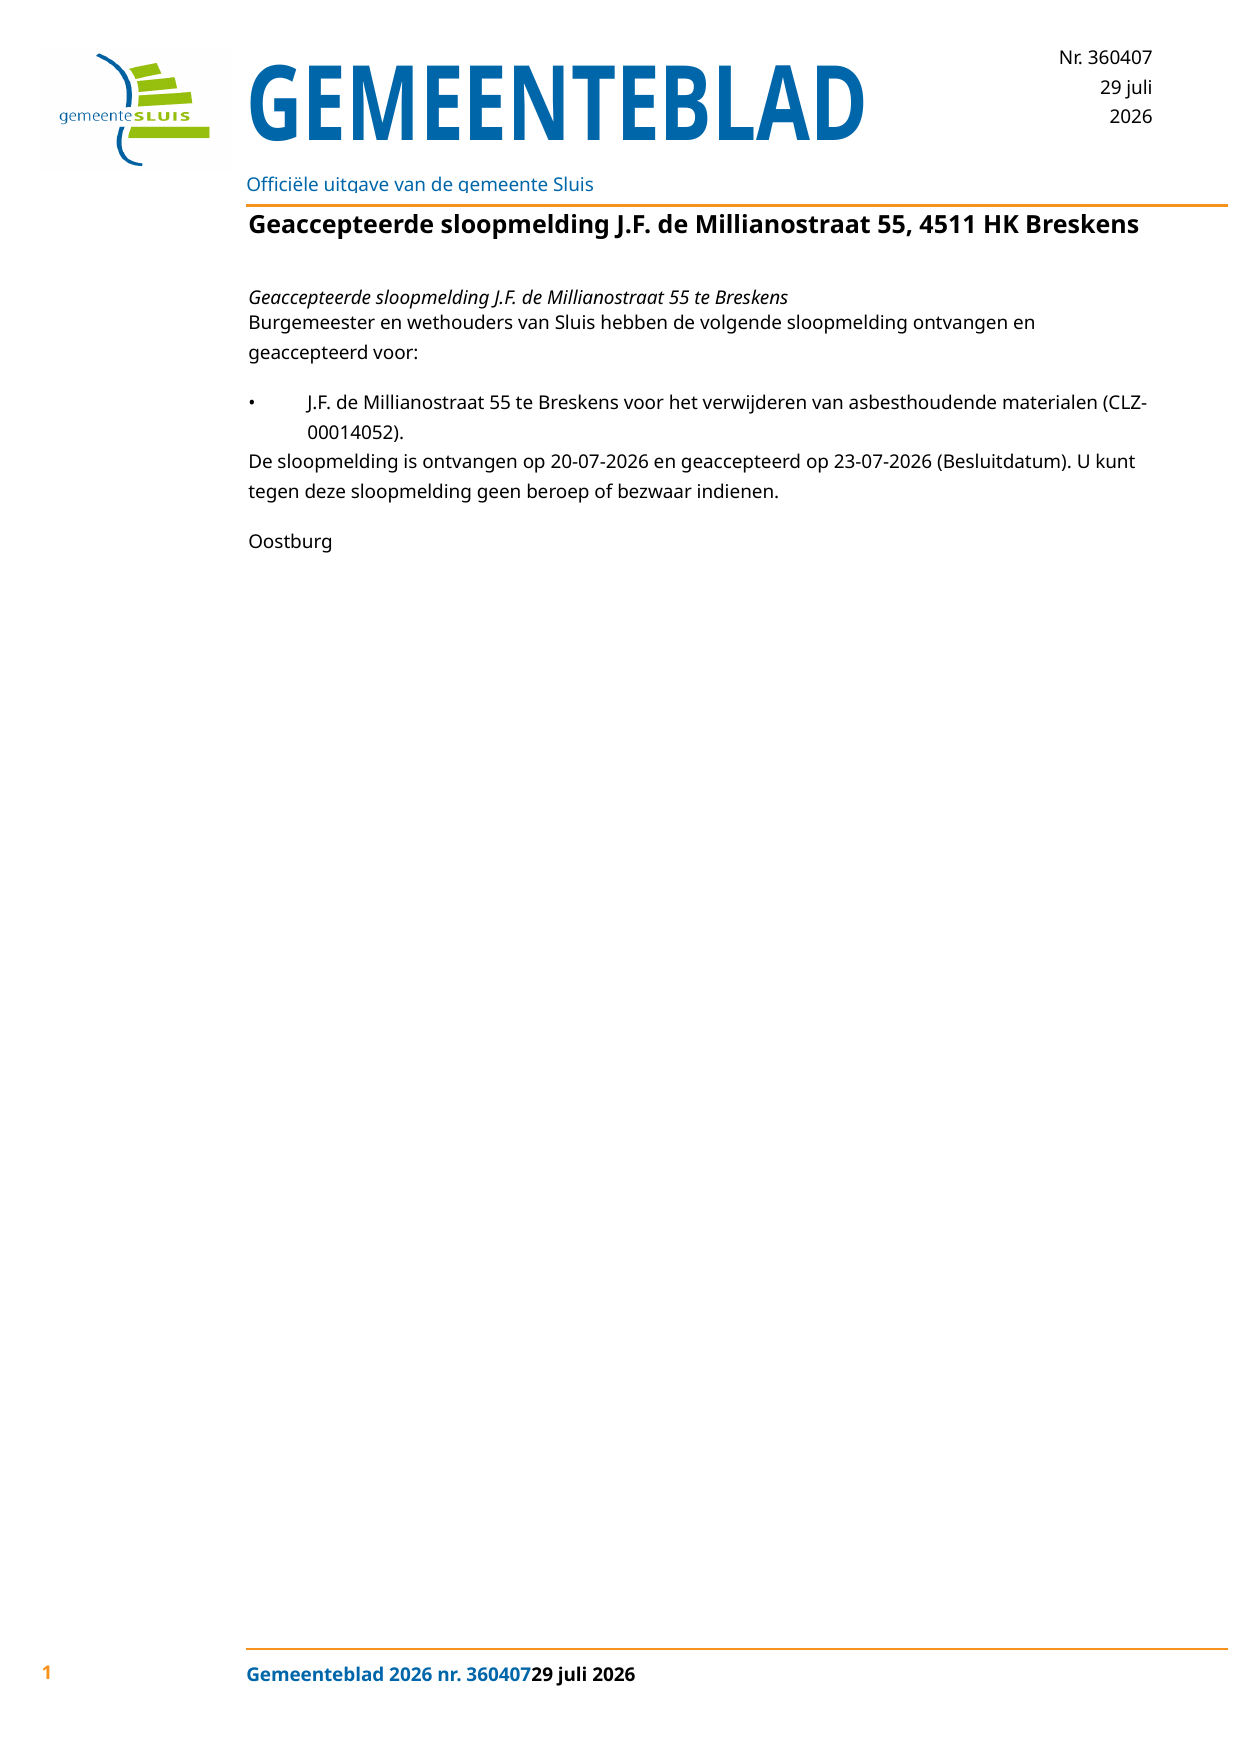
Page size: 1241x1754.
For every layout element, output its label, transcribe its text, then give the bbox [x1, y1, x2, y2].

text De sloopmelding is ontvangen op 20-07-2026 en geaccepteerd op 23-07-2026 (Besluitdatum). U kunt tegen deze sloopmelding geen beroep of bezwaar indienen. [248, 449, 1152, 504]
list J.F. de Millianostraat 55 te Breskens voor het verwijderen van asbesthoudende materialen (CLZ-00014052). [248, 389, 1152, 445]
picture [41, 47, 231, 172]
text Burgemeester en wethouders van Sluis hebben de volgende sloopmelding ontvangen en geaccepteerd voor: [248, 309, 1152, 365]
text Oostburg [248, 529, 1152, 554]
text Geaccepteerde sloopmelding J.F. de Millianostraat 55, 4511 HK Breskens [248, 207, 1152, 241]
text Geaccepteerde sloopmelding J.F. de Millianostraat 55 te Breskens [248, 284, 1152, 309]
